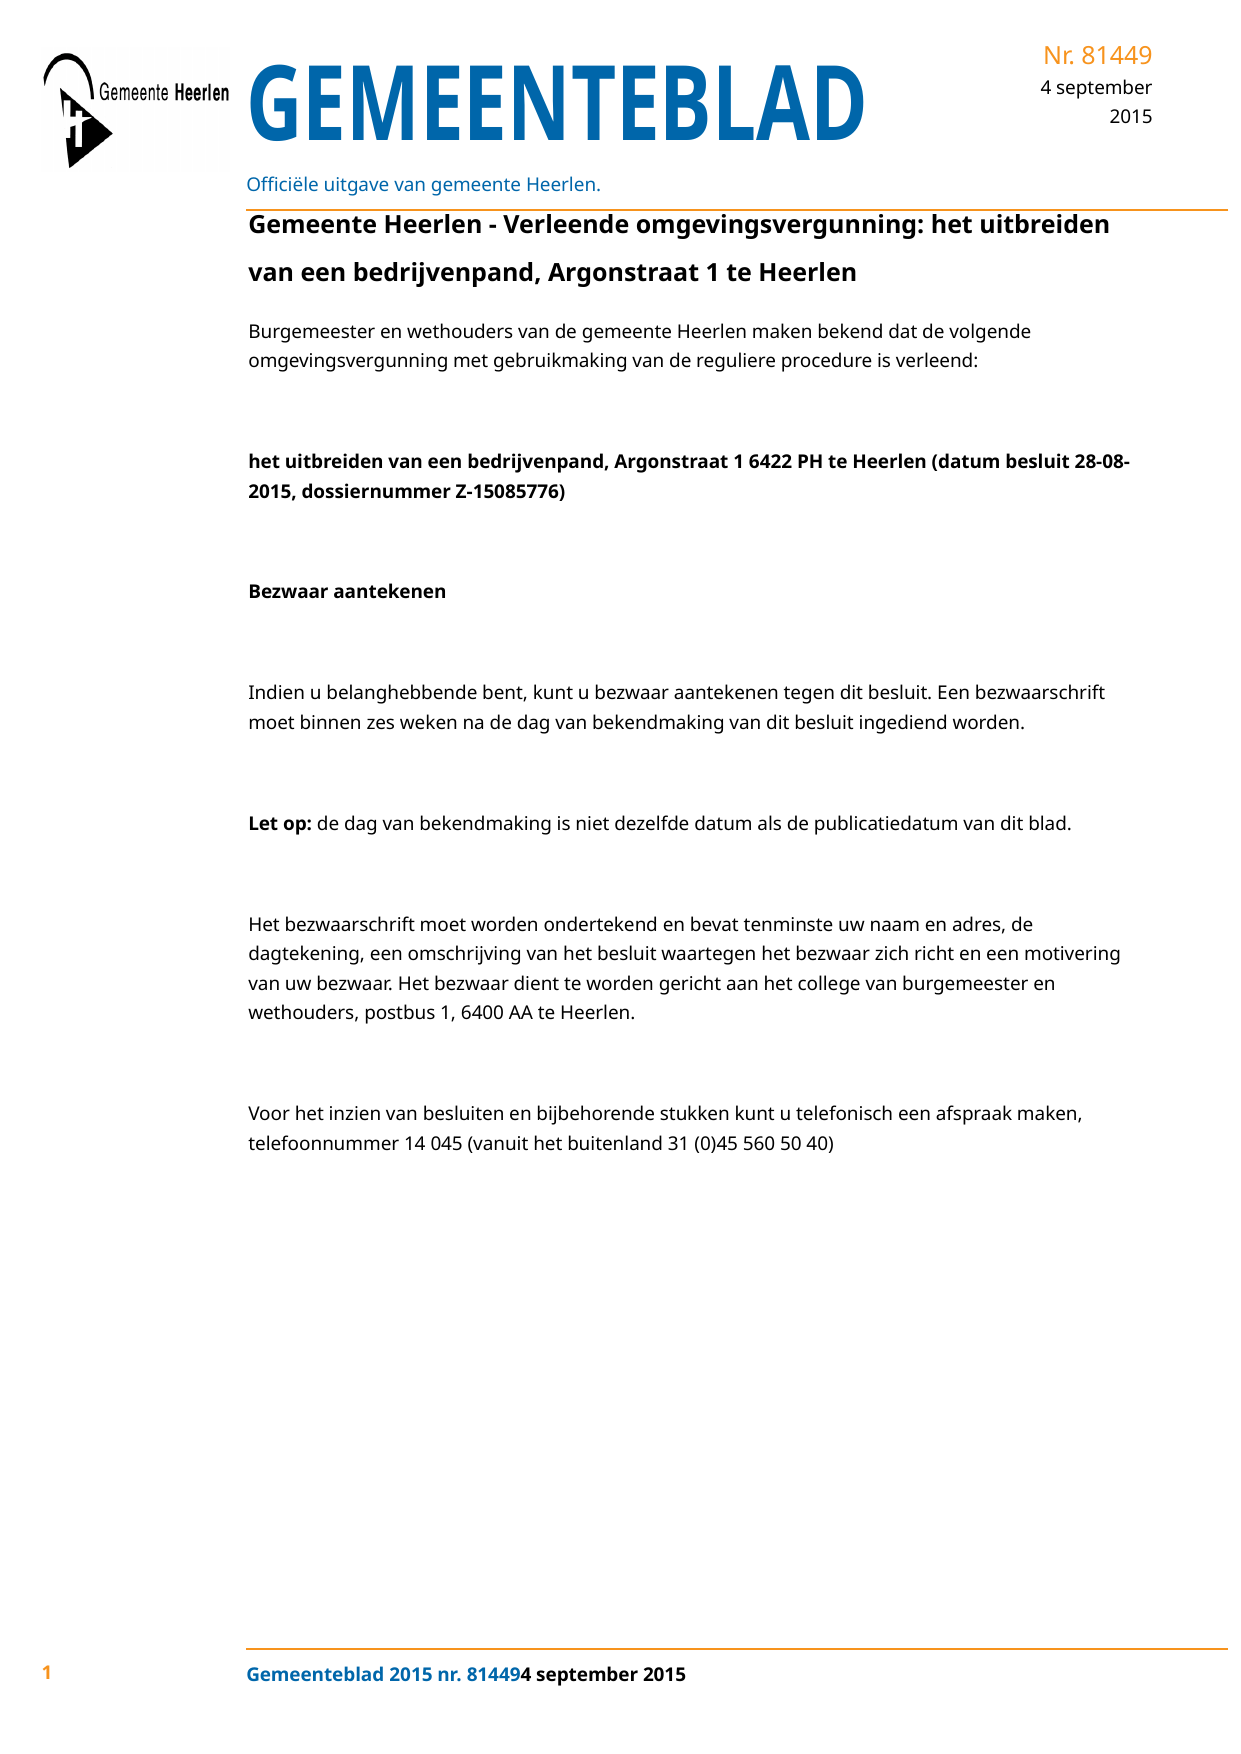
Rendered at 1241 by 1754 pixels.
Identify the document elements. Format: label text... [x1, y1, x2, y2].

text Let op: de dag van bekendmaking is niet dezelfde datum als de publicatiedatum van dit blad. [248, 810, 1152, 836]
picture [41, 47, 231, 172]
text het uitbreiden van een bedrijvenpand, Argonstraat 1 6422 PH te Heerlen (datum besluit 28-08-2015, dossiernummer Z-15085776) [248, 448, 1152, 504]
text Bezwaar aantekenen [248, 579, 1152, 604]
text Het bezwaarschrift moet worden ondertekend en bevat tenminste uw naam en adres, de dagtekening, een omschrijving van het besluit waartegen het bezwaar zich richt en een motivering van uw bezwaar. Het bezwaar dient te worden gericht aan het college van burgemeester en wethouders, postbus 1, 6400 AA te Heerlen. [248, 911, 1152, 1025]
text Gemeente Heerlen - Verleende omgevingsvergunning: het uitbreiden van een bedrijvenpand, Argonstraat 1 te Heerlen [248, 211, 1152, 288]
text Voor het inzien van besluiten en bijbehorende stukken kunt u telefonisch een afspraak maken, telefoonnummer 14 045 (vanuit het buitenland 31 (0)45 560 50 40) [248, 1100, 1152, 1156]
text Burgemeester en wethouders van de gemeente Heerlen maken bekend dat de volgende omgevingsvergunning met gebruikmaking van de reguliere procedure is verleend: [248, 318, 1152, 373]
text Indien u belanghebbende bent, kunt u bezwaar aantekenen tegen dit besluit. Een bezwaarschrift moet binnen zes weken na de dag van bekendmaking van dit besluit ingediend worden. [248, 679, 1152, 735]
